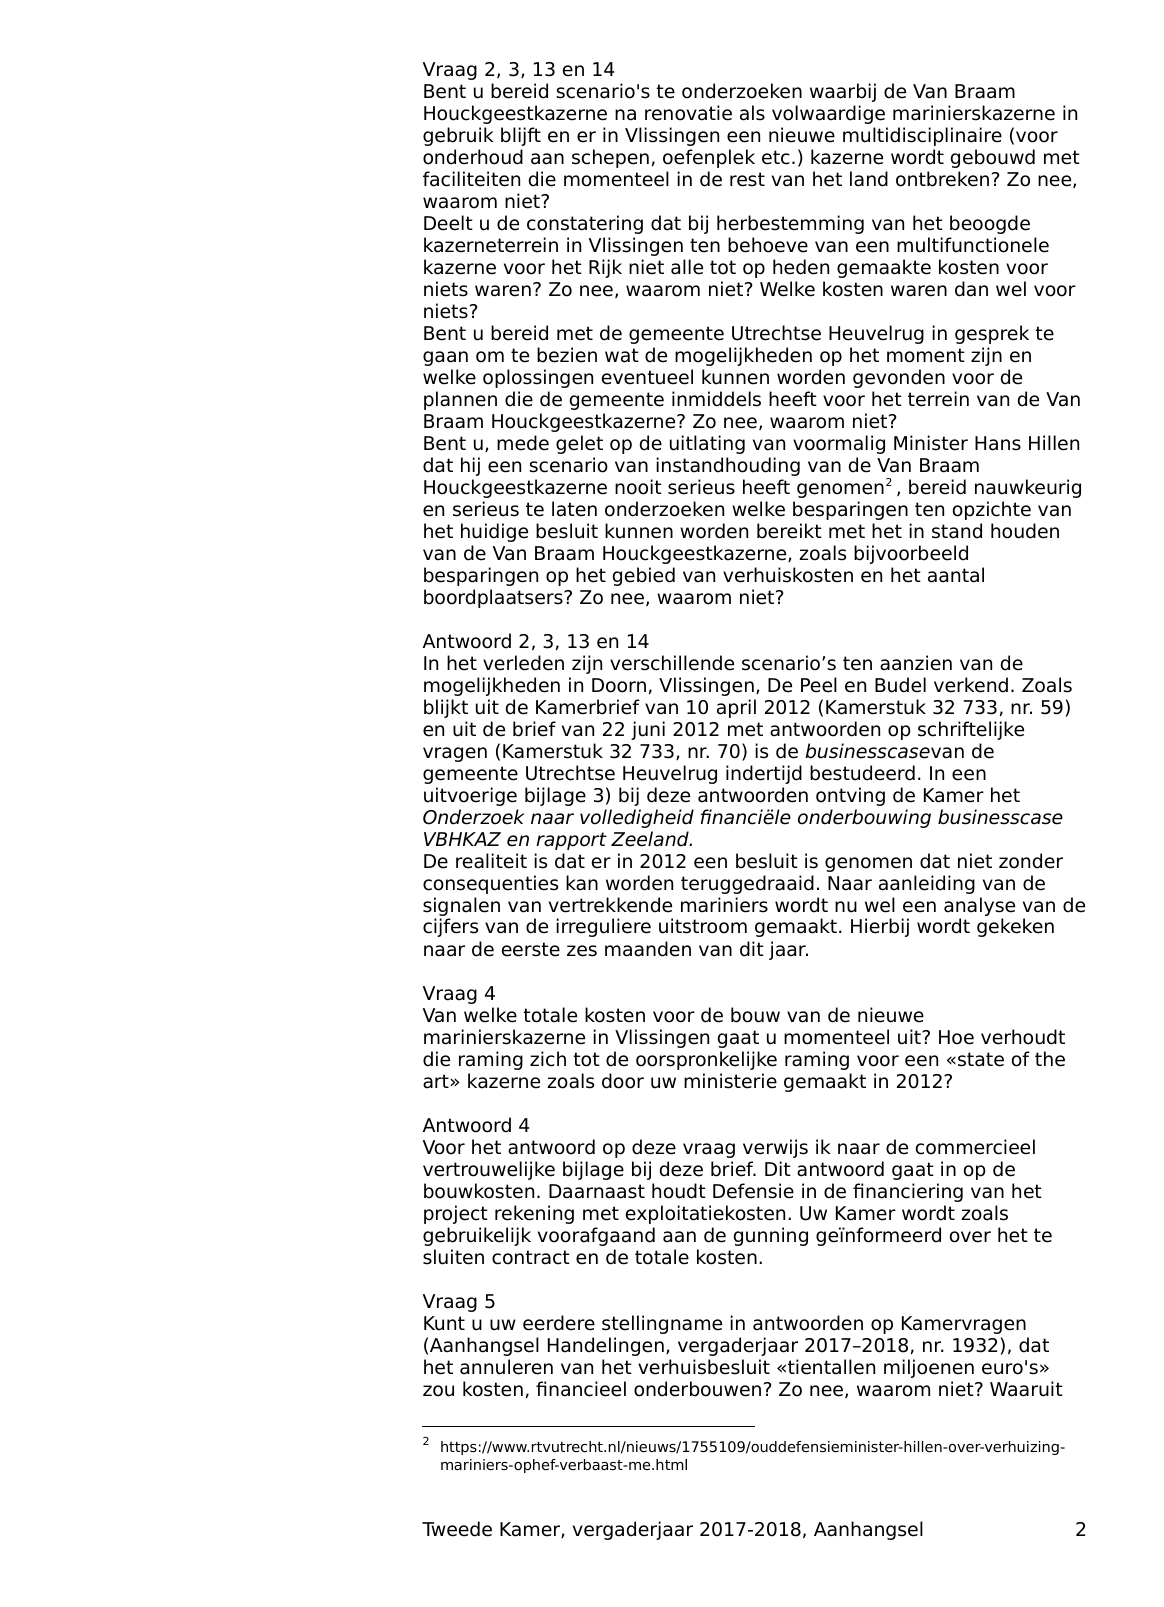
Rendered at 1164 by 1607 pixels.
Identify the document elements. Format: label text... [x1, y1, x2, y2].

text Vraag 5 [422, 1291, 1087, 1313]
text De realiteit is dat er in 2012 een besluit is genomen dat niet zonder consequenties kan worden teruggedraaid. Naar aanleiding van de signalen van vertrekkende mariniers wordt nu wel een analyse van de cijfers van de irreguliere uitstroom gemaakt. Hierbij wordt gekeken naar de eerste zes maanden van dit jaar. [422, 851, 1087, 960]
text Vraag 2, 3, 13 en 14 [422, 59, 1087, 81]
text Deelt u de constatering dat bij herbestemming van het beoogde kazerneterrein in Vlissingen ten behoeve van een multifunctionele kazerne voor het Rijk niet alle tot op heden gemaakte kosten voor niets waren? Zo nee, waarom niet? Welke kosten waren dan wel voor niets? [422, 213, 1087, 323]
text Van welke totale kosten voor de bouw van de nieuwe marinierskazerne in Vlissingen gaat u momenteel uit? Hoe verhoudt die raming zich tot de oorspronkelijke raming voor een «state of the art» kazerne zoals door uw ministerie gemaakt in 2012? [422, 1004, 1087, 1092]
text Kunt u uw eerdere stellingname in antwoorden op Kamervragen (Aanhangsel Handelingen, vergaderjaar 2017–2018, nr. 1932), dat het annuleren van het verhuisbesluit «tientallen miljoenen euro's» zou kosten, financieel onderbouwen? Zo nee, waarom niet? Waaruit [422, 1313, 1087, 1401]
text Antwoord 2, 3, 13 en 14 [422, 631, 1087, 653]
text Voor het antwoord op deze vraag verwijs ik naar de commercieel vertrouwelijke bijlage bij deze brief. Dit antwoord gaat in op de bouwkosten. Daarnaast houdt Defensie in de financiering van het project rekening met exploitatiekosten. Uw Kamer wordt zoals gebruikelijk voorafgaand aan de gunning geïnformeerd over het te sluiten contract en de totale kosten. [422, 1137, 1087, 1268]
text Bent u, mede gelet op de uitlating van voormalig Minister Hans Hillen dat hij een scenario van instandhouding van de Van Braam Houckgeestkazerne nooit serieus heeft genomen, bereid nauwkeurig en serieus te laten onderzoeken welke besparingen ten opzichte van het huidige besluit kunnen worden bereikt met het in stand houden van de Van Braam Houckgeestkazerne, zoals bijvoorbeeld besparingen op het gebied van verhuiskosten en het aantal boordplaatsers? Zo nee, waarom niet? [422, 433, 1087, 608]
text Bent u bereid met de gemeente Utrechtse Heuvelrug in gesprek te gaan om te bezien wat de mogelijkheden op het moment zijn en welke oplossingen eventueel kunnen worden gevonden voor de plannen die de gemeente inmiddels heeft voor het terrein van de Van Braam Houckgeestkazerne? Zo nee, waarom niet? [422, 323, 1087, 433]
text Vraag 4 [422, 983, 1087, 1004]
text Antwoord 4 [422, 1115, 1087, 1137]
text Bent u bereid scenario's te onderzoeken waarbij de Van Braam Houckgeestkazerne na renovatie als volwaardige marinierskazerne in gebruik blijft en er in Vlissingen een nieuwe multidisciplinaire (voor onderhoud aan schepen, oefenplek etc.) kazerne wordt gebouwd met faciliteiten die momenteel in de rest van het land ontbreken? Zo nee, waarom niet? [422, 81, 1087, 213]
text In het verleden zijn verschillende scenario’s ten aanzien van de mogelijkheden in Doorn, Vlissingen, De Peel en Budel verkend. Zoals blijkt uit de Kamerbrief van 10 april 2012 (Kamerstuk 32 733, nr. 59) en uit de brief van 22 juni 2012 met antwoorden op schriftelijke vragen (Kamerstuk 32 733, nr. 70) is de businesscasevan de gemeente Utrechtse Heuvelrug indertijd bestudeerd. In een uitvoerige bijlage 3) bij deze antwoorden ontving de Kamer het Onderzoek naar volledigheid financiële onderbouwing businesscase VBHKAZ en rapport Zeeland. [422, 653, 1087, 851]
text https://www.rtvutrecht.nl/nieuws/1755109/ouddefensieminister-hillen-over-verhuizing-mariniers-ophef-verbaast-me.html [422, 1435, 1087, 1474]
